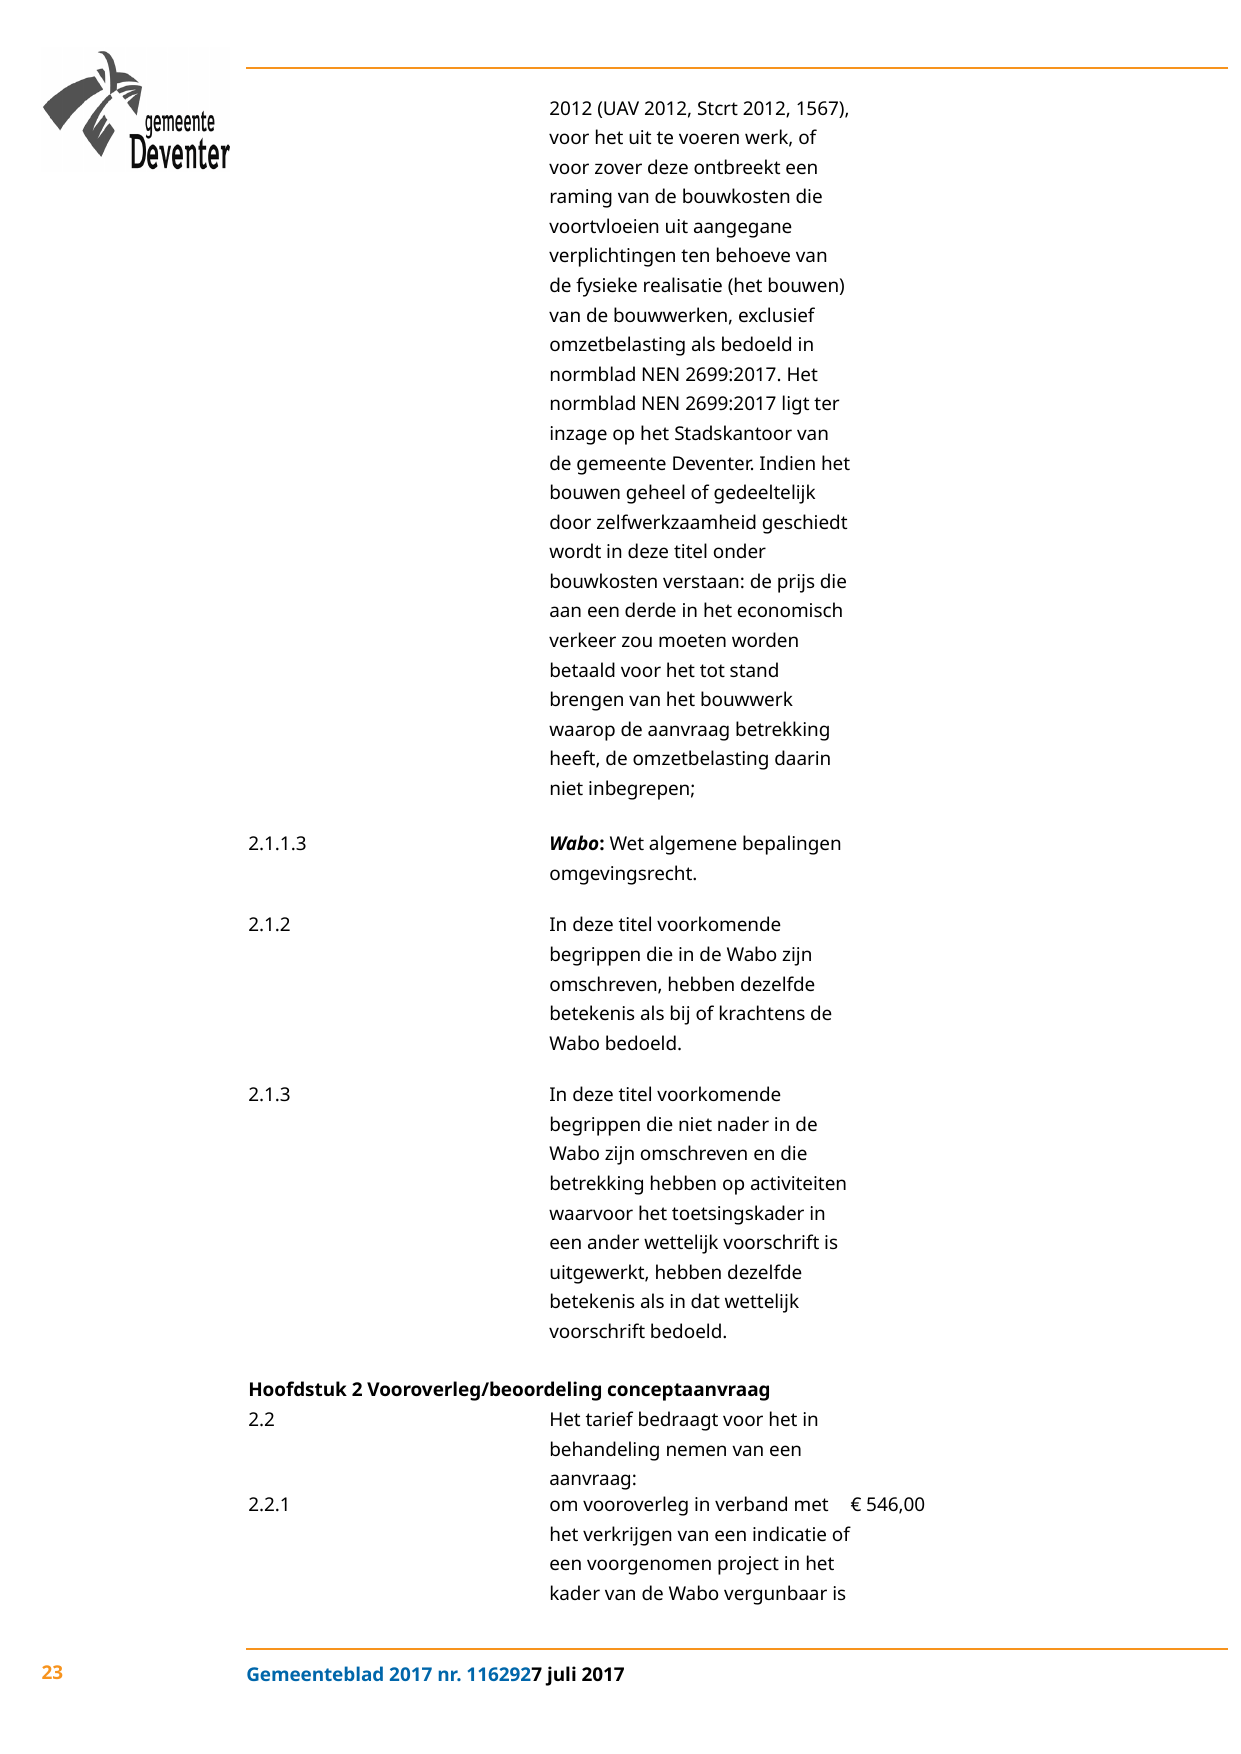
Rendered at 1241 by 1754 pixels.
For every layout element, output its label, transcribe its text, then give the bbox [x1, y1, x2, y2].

table_cell [850, 886, 1152, 912]
table_cell [850, 912, 1152, 1056]
table_cell [549, 886, 850, 912]
table_cell € 546,00 [850, 1491, 1152, 1606]
table_cell [850, 1081, 1152, 1344]
table_cell [248, 1056, 549, 1081]
picture [41, 47, 231, 172]
table_cell Wabo: Wet algemene bepalingen omgevingsrecht. [549, 831, 850, 886]
table_cell In deze titel voorkomende begrippen die in de Wabo zijn omschreven, hebben dezelfde betekenis als bij of krachtens de Wabo bedoeld. [549, 912, 850, 1056]
table_cell In deze titel voorkomende begrippen die niet nader in de Wabo zijn omschreven en die betrekking hebben op activiteiten waarvoor het toetsingskader in een ander wettelijk voorschrift is uitgewerkt, hebben dezelfde betekenis als in dat wettelijk voorschrift bedoeld. [549, 1081, 850, 1344]
table_header Het tarief bedraagt voor het in behandeling nemen van een aanvraag: [549, 1406, 850, 1491]
table_header [850, 1406, 1152, 1491]
table_cell [248, 95, 549, 831]
table_cell 2.2.1 [248, 1491, 549, 1606]
table_cell [850, 1056, 1152, 1081]
table_cell 2.1.2 [248, 912, 549, 1056]
table_cell [549, 1056, 850, 1081]
table_cell [248, 886, 549, 912]
text Hoofdstuk 2 Vooroverleg/beoordeling conceptaanvraag [248, 1377, 1152, 1402]
table_cell 2.1.1.3 [248, 831, 549, 886]
table_cell 2.1.3 [248, 1081, 549, 1344]
table_cell [850, 831, 1152, 886]
table_cell [850, 95, 1152, 831]
table_cell om vooroverleg in verband met het verkrijgen van een indicatie of een voorgenomen project in het kader van de Wabo vergunbaar is [549, 1491, 850, 1606]
table_header 2.2 [248, 1406, 549, 1491]
table_cell 2012 (UAV 2012, Stcrt 2012, 1567), voor het uit te voeren werk, of voor zover deze ontbreekt een raming van de bouwkosten die voortvloeien uit aangegane verplichtingen ten behoeve van de fysieke realisatie (het bouwen) van de bouwwerken, exclusief omzetbelasting als bedoeld in normblad NEN 2699:2017. Het normblad NEN 2699:2017 ligt ter inzage op het Stadskantoor van de gemeente Deventer. Indien het bouwen geheel of gedeeltelijk door zelfwerkzaamheid geschiedt wordt in deze titel onder bouwkosten verstaan: de prijs die aan een derde in het economisch verkeer zou moeten worden betaald voor het tot stand brengen van het bouwwerk waarop de aanvraag betrekking heeft, de omzetbelasting daarin niet inbegrepen; [549, 95, 850, 831]
